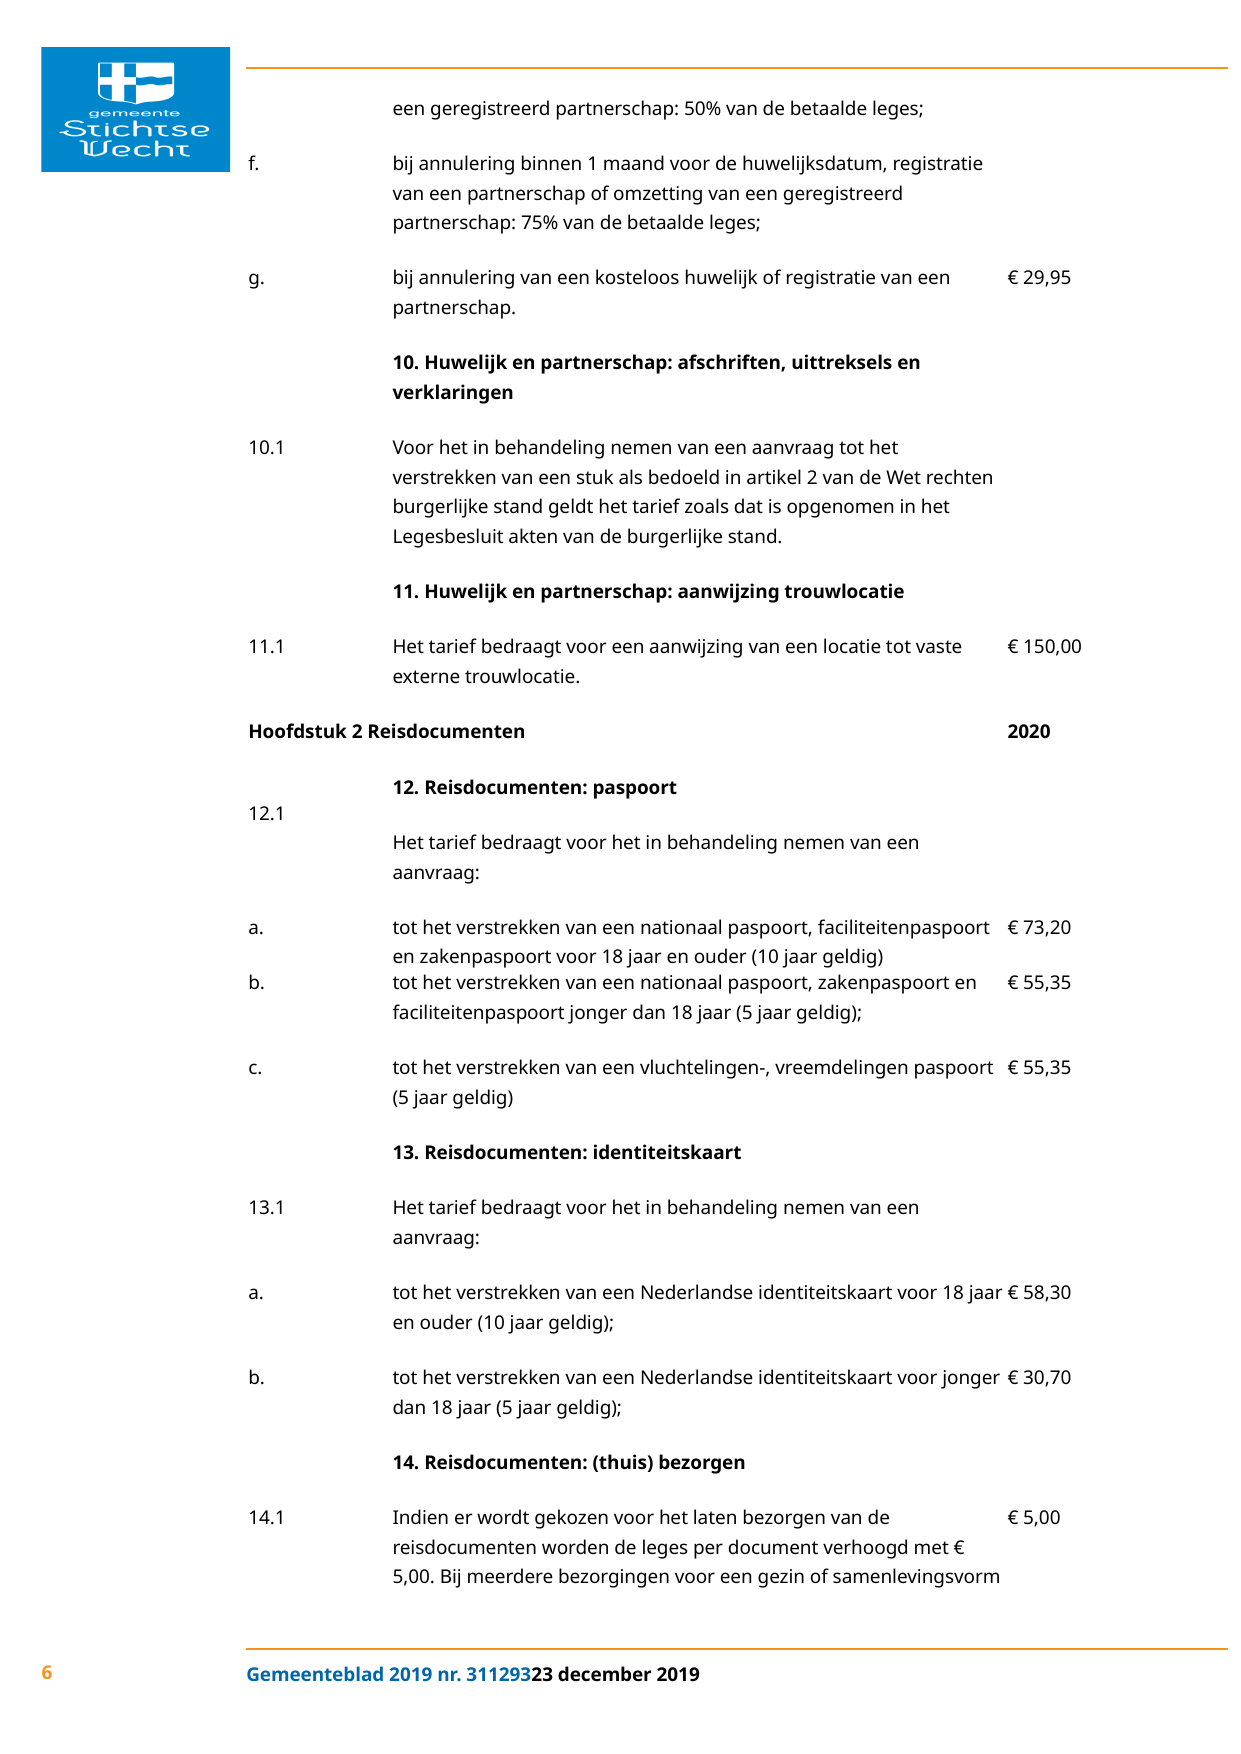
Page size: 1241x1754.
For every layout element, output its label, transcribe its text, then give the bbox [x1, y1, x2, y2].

table_cell 12. Reisdocumenten: paspoort [392, 774, 1007, 800]
table_cell € 29,95 [1007, 265, 1152, 349]
table_cell 13. Reisdocumenten: identiteitskaart [392, 1139, 1007, 1194]
table_cell 12.1 [248, 800, 392, 914]
table_cell € 73,20 [1007, 914, 1152, 969]
table_cell € 30,70 [1007, 1364, 1152, 1449]
table_cell [248, 95, 392, 150]
table_cell f. [248, 150, 392, 264]
table_cell [248, 1449, 392, 1504]
table_cell Het tarief bedraagt voor een aanwijzing van een locatie tot vaste externe trouwlocatie. [392, 634, 1007, 719]
table_cell b. [248, 1364, 392, 1449]
table_cell Indien er wordt gekozen voor het laten bezorgen van de reisdocumenten worden de leges per document verhoogd met € 5,00. Bij meerdere bezorgingen voor een gezin of samenlevingsvorm [392, 1505, 1007, 1589]
table_cell a. [248, 914, 392, 969]
table_cell 11. Huwelijk en partnerschap: aanwijzing trouwlocatie [392, 579, 1007, 634]
table_cell Hoofdstuk 2 Reisdocumenten [248, 719, 1007, 774]
table_cell [1007, 95, 1152, 150]
table_cell tot het verstrekken van een vluchtelingen-, vreemdelingen paspoort (5 jaar geldig) [392, 1054, 1007, 1139]
table_cell Het tarief bedraagt voor het in behandeling nemen van een aanvraag: [392, 800, 1007, 914]
table_cell [1007, 350, 1152, 434]
table_cell 14. Reisdocumenten: (thuis) bezorgen [392, 1449, 1007, 1504]
table_cell [1007, 434, 1152, 578]
table_cell [1007, 1139, 1152, 1194]
table_cell g. [248, 265, 392, 349]
table_cell [1007, 774, 1152, 800]
table_cell [248, 350, 392, 434]
table_cell een geregistreerd partnerschap: 50% van de betaalde leges; [392, 95, 1007, 150]
table_cell € 55,35 [1007, 1054, 1152, 1139]
table_cell [1007, 800, 1152, 914]
table_cell € 58,30 [1007, 1280, 1152, 1364]
table_cell [248, 579, 392, 634]
table_cell € 5,00 [1007, 1505, 1152, 1589]
picture [137, 63, 174, 103]
table_cell [1007, 579, 1152, 634]
table_cell b. [248, 970, 392, 1054]
table_cell [248, 774, 392, 800]
picture [99, 63, 135, 101]
table_cell bij annulering binnen 1 maand voor de huwelijksdatum, registratie van een partnerschap of omzetting van een geregistreerd partnerschap: 75% van de betaalde leges; [392, 150, 1007, 264]
table_cell tot het verstrekken van een Nederlandse identiteitskaart voor 18 jaar en ouder (10 jaar geldig); [392, 1280, 1007, 1364]
table_cell [1007, 1449, 1152, 1504]
table_cell [248, 1139, 392, 1194]
table_cell a. [248, 1280, 392, 1364]
table_cell 10. Huwelijk en partnerschap: afschriften, uittreksels en verklaringen [392, 350, 1007, 434]
table_cell c. [248, 1054, 392, 1139]
table_cell € 150,00 [1007, 634, 1152, 719]
table_cell tot het verstrekken van een nationaal paspoort, zakenpaspoort en faciliteitenpaspoort jonger dan 18 jaar (5 jaar geldig); [392, 970, 1007, 1054]
table_cell 11.1 [248, 634, 392, 719]
table_cell Het tarief bedraagt voor het in behandeling nemen van een aanvraag: [392, 1195, 1007, 1279]
table_cell tot het verstrekken van een Nederlandse identiteitskaart voor jonger dan 18 jaar (5 jaar geldig); [392, 1364, 1007, 1449]
table_cell 2020 [1007, 719, 1152, 774]
table_cell bij annulering van een kosteloos huwelijk of registratie van een partnerschap. [392, 265, 1007, 349]
table_cell € 55,35 [1007, 970, 1152, 1054]
table_cell 14.1 [248, 1505, 392, 1589]
table_cell 10.1 [248, 434, 392, 578]
table_cell Voor het in behandeling nemen van een aanvraag tot het verstrekken van een stuk als bedoeld in artikel 2 van de Wet rechten burgerlijke stand geldt het tarief zoals dat is opgenomen in het Legesbesluit akten van de burgerlijke stand. [392, 434, 1007, 578]
table_cell [1007, 150, 1152, 264]
table_cell tot het verstrekken van een nationaal paspoort, faciliteitenpaspoort en zakenpaspoort voor 18 jaar en ouder (10 jaar geldig) [392, 914, 1007, 969]
table_cell [1007, 1195, 1152, 1279]
table_cell 13.1 [248, 1195, 392, 1279]
